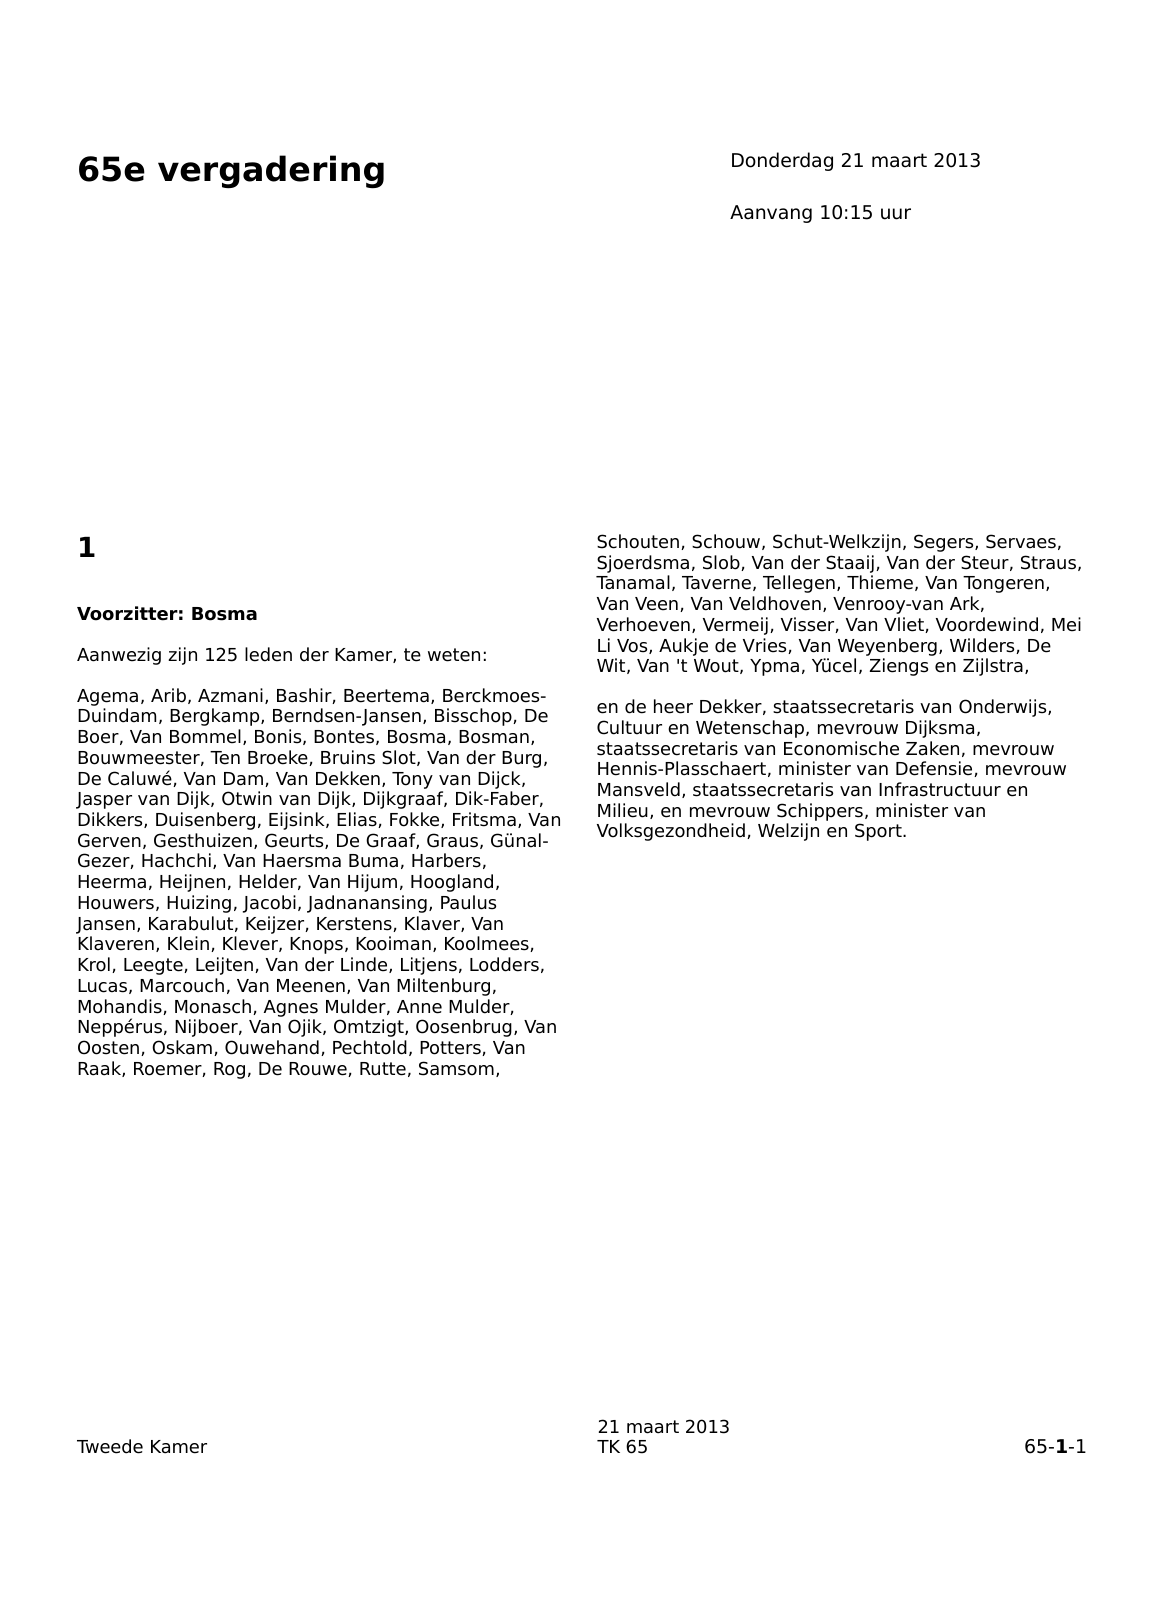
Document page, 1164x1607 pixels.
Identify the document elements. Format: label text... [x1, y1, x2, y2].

text en de heer Dekker, staatssecretaris van Onderwijs, Cultuur en Wetenschap, mevrouw Dijksma, staatssecretaris van Economische Zaken, mevrouw Hennis-Plasschaert, minister van Defensie, mevrouw Mansveld, staatssecretaris van Infrastructuur en Milieu, en mevrouw Schippers, minister van Volksgezondheid, Welzijn en Sport. [596, 697, 1087, 842]
text Schouten, Schouw, Schut-Welkzijn, Segers, Servaes, Sjoerdsma, Slob, Van der Staaij, Van der Steur, Straus, Tanamal, Taverne, Tellegen, Thieme, Van Tongeren, Van Veen, Van Veldhoven, Venrooy-van Ark, Verhoeven, Vermeij, Visser, Van Vliet, Voordewind, Mei Li Vos, Aukje de Vries, Van Weyenberg, Wilders, De Wit, Van 't Wout, Ypma, Yücel, Ziengs en Zijlstra, [596, 532, 1087, 677]
table_header 65e vergadering [77, 150, 730, 254]
text Aanwezig zijn 125 leden der Kamer, te weten: [77, 645, 567, 666]
table_header Donderdag 21 maart 2013 [730, 150, 1087, 202]
table_cell Aanvang 10:15 uur [730, 202, 1087, 254]
text Agema, Arib, Azmani, Bashir, Beertema, Berckmoes-Duindam, Bergkamp, Berndsen-Jansen, Bisschop, De Boer, Van Bommel, Bonis, Bontes, Bosma, Bosman, Bouwmeester, Ten Broeke, Bruins Slot, Van der Burg, De Caluwé, Van Dam, Van Dekken, Tony van Dijck, Jasper van Dijk, Otwin van Dijk, Dijkgraaf, Dik-Faber, Dikkers, Duisenberg, Eijsink, Elias, Fokke, Fritsma, Van Gerven, Gesthuizen, Geurts, De Graaf, Graus, Günal-Gezer, Hachchi, Van Haersma Buma, Harbers, Heerma, Heijnen, Helder, Van Hijum, Hoogland, Houwers, Huizing, Jacobi, Jadnanansing, Paulus Jansen, Karabulut, Keijzer, Kerstens, Klaver, Van Klaveren, Klein, Klever, Knops, Kooiman, Koolmees, Krol, Leegte, Leijten, Van der Linde, Litjens, Lodders, Lucas, Marcouch, Van Meenen, Van Miltenburg, Mohandis, Monasch, Agnes Mulder, Anne Mulder, Neppérus, Nijboer, Van Ojik, Omtzigt, Oosenbrug, Van Oosten, Oskam, Ouwehand, Pechtold, Potters, Van Raak, Roemer, Rog, De Rouwe, Rutte, Samsom, [77, 686, 567, 1079]
text Voorzitter: Bosma [77, 604, 567, 625]
title 1 [77, 532, 567, 564]
